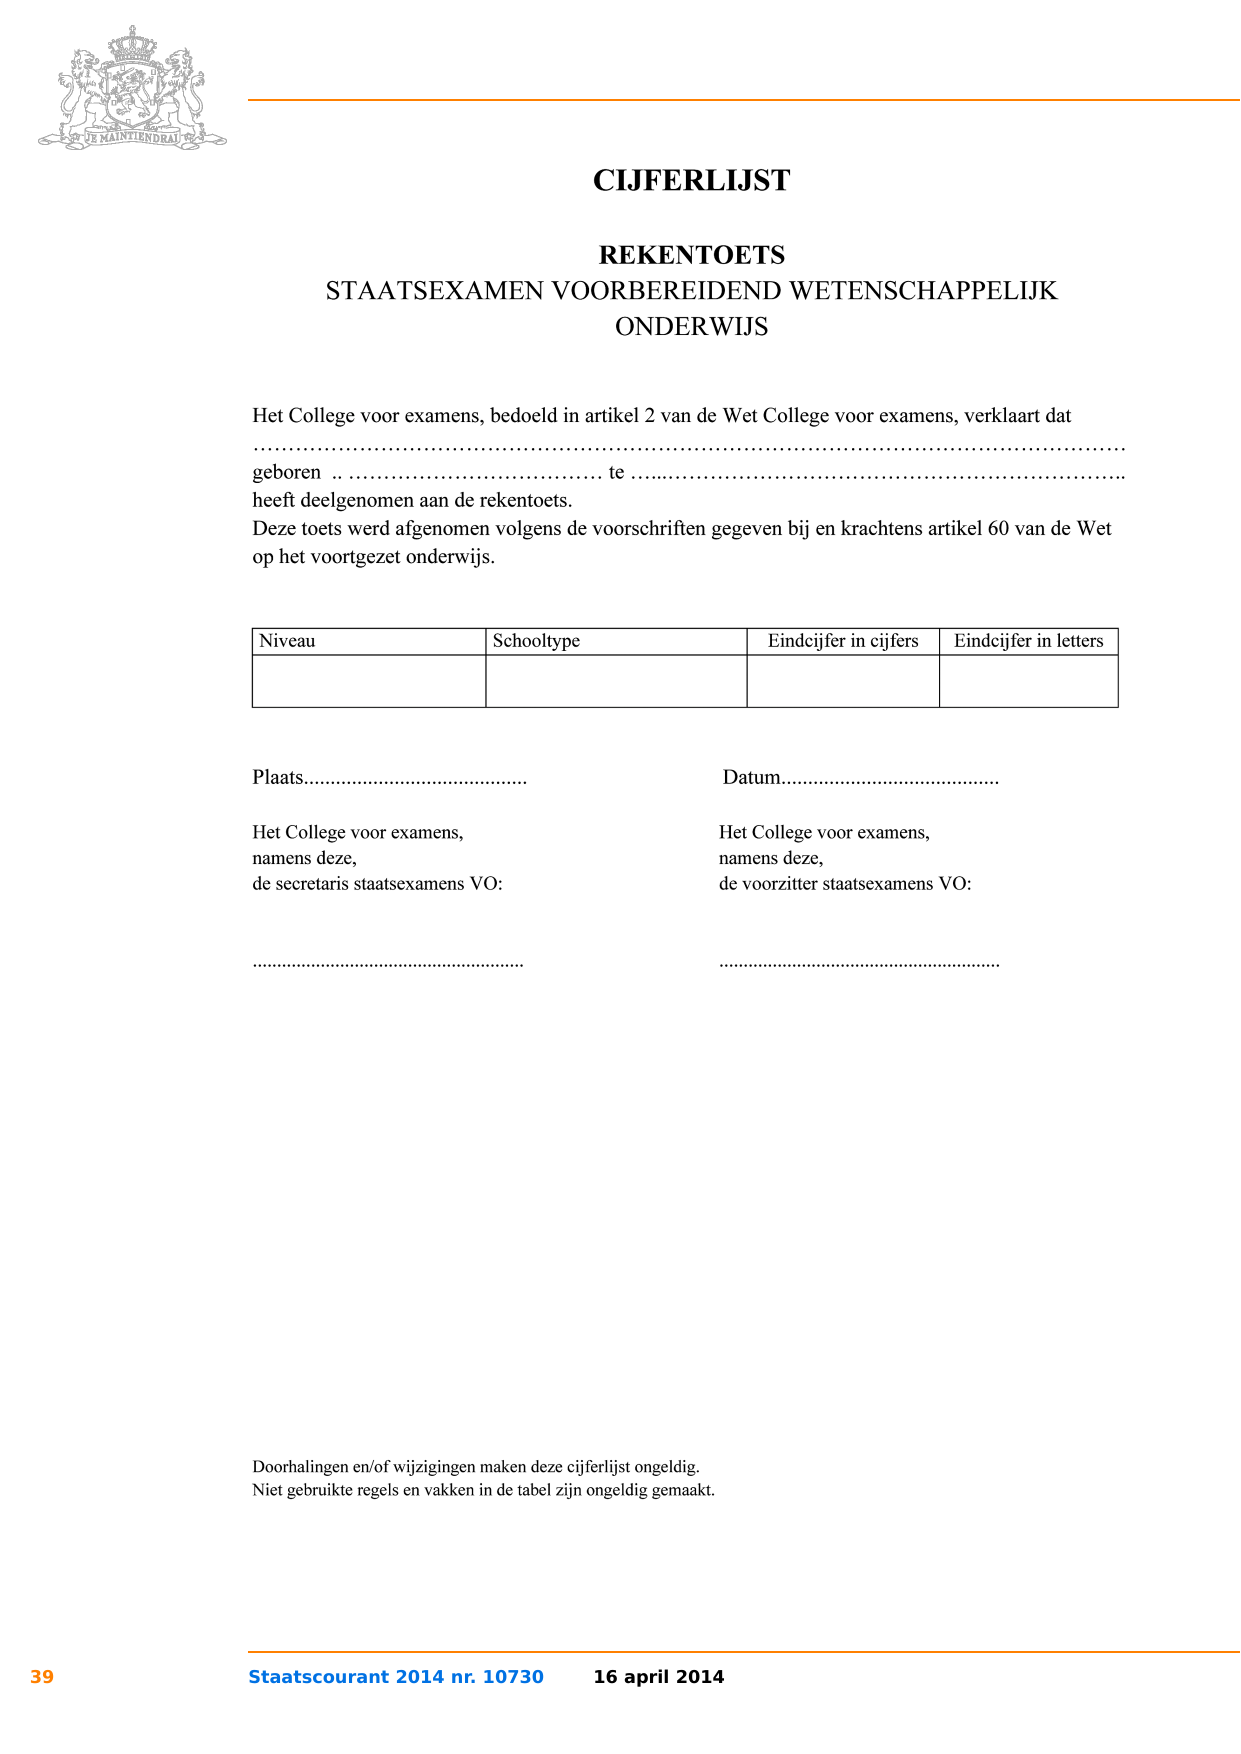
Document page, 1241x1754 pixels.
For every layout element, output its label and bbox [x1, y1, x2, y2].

picture [248, 155, 1134, 1502]
picture [38, 25, 227, 150]
